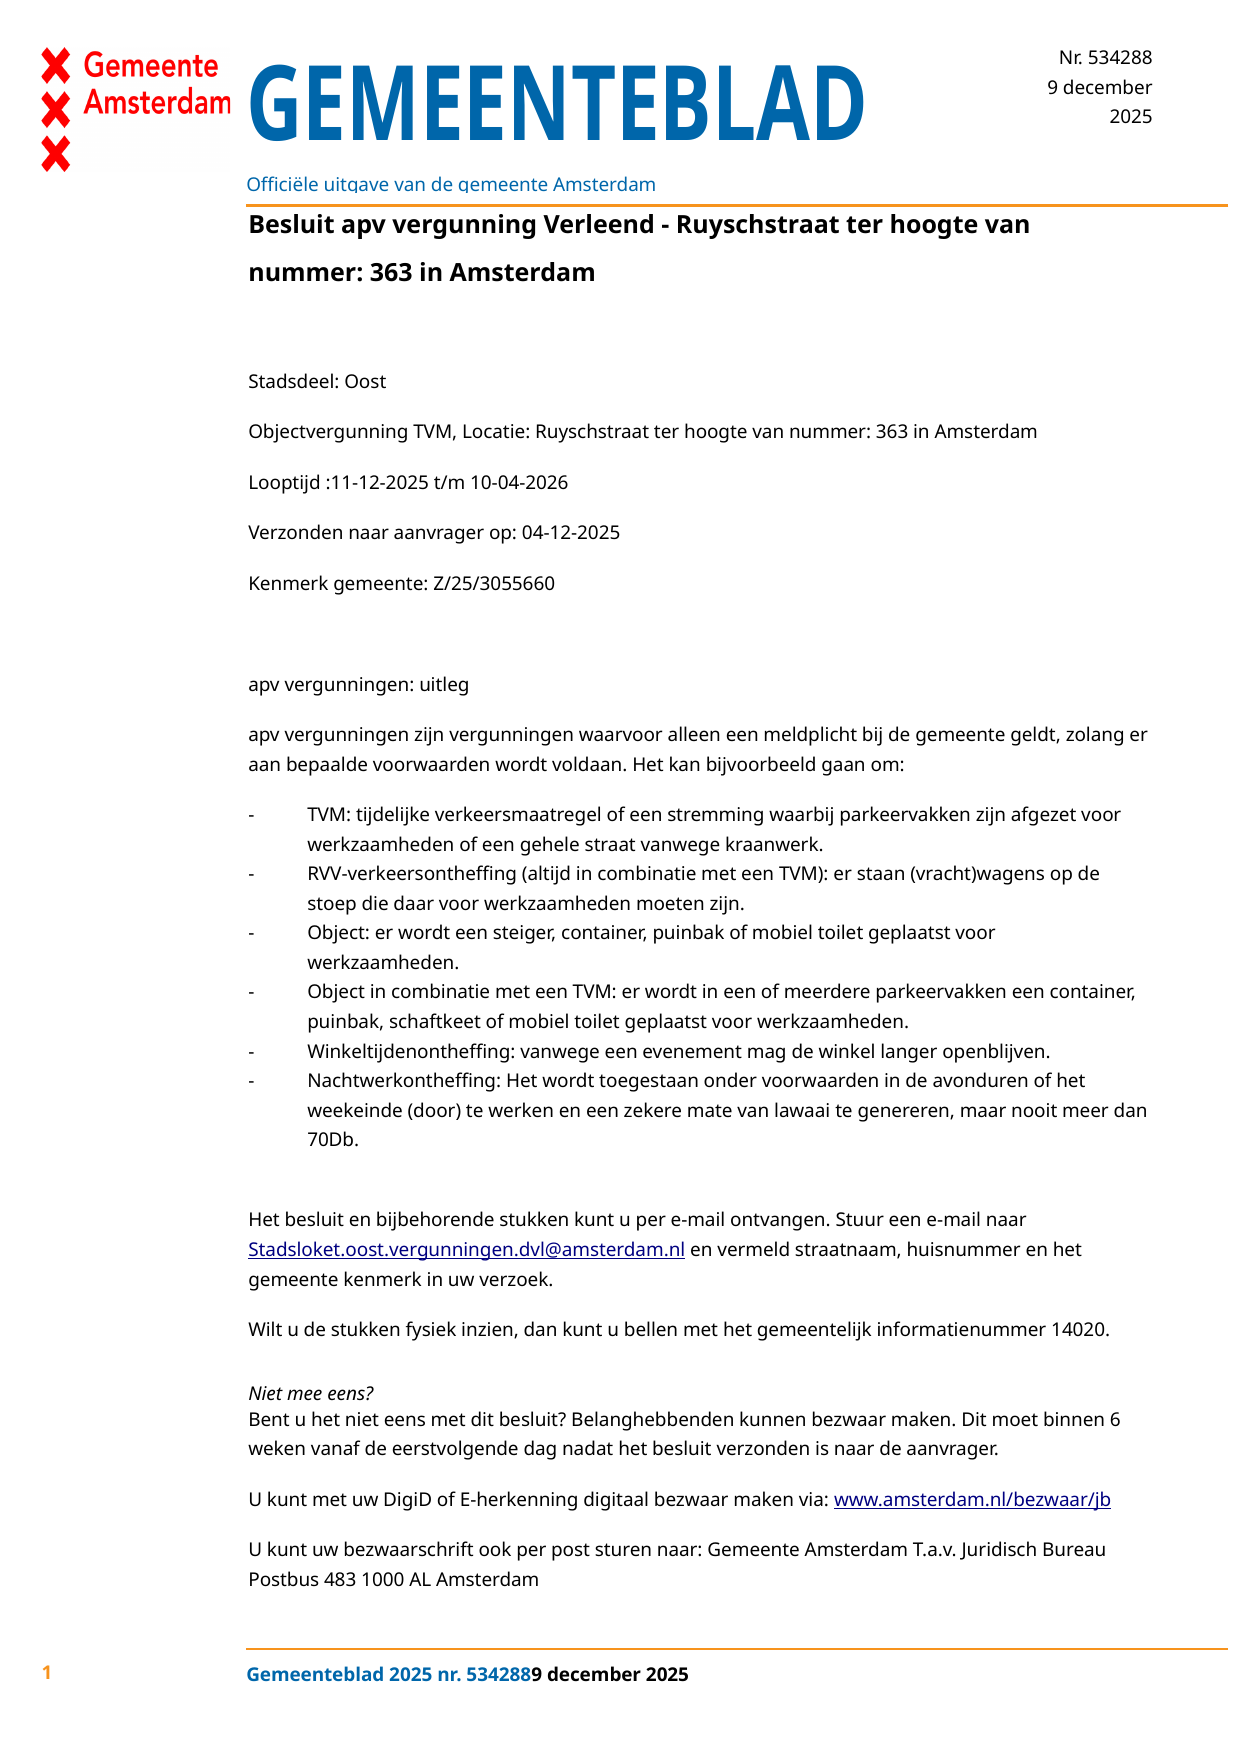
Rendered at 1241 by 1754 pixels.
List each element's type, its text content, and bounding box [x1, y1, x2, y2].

text Stadsdeel: Oost [248, 368, 1152, 394]
list Object in combinatie met een TVM: er wordt in een of meerdere parkeervakken een container, puinbak, schaftkeet of mobiel toilet geplaatst voor werkzaamheden. [248, 979, 1152, 1034]
text Verzonden naar aanvrager op: 04-12-2025 [248, 519, 1152, 545]
text Objectvergunning TVM, Locatie: Ruyschstraat ter hoogte van nummer: 363 in Amsterdam [248, 419, 1152, 444]
text apv vergunningen zijn vergunningen waarvoor alleen een meldplicht bij de gemeente geldt, zolang er aan bepaalde voorwaarden wordt voldaan. Het kan bijvoorbeeld gaan om: [248, 721, 1152, 777]
text U kunt uw bezwaarschrift ook per post sturen naar: Gemeente Amsterdam T.a.v. Juridisch Bureau Postbus 483 1000 AL Amsterdam [248, 1536, 1152, 1592]
text Het besluit en bijbehorende stukken kunt u per e-mail ontvangen. Stuur een e-mail naar Stadsloket.oost.vergunningen.dvl@amsterdam.nl en vermeld straatnaam, huisnummer en het gemeente kenmerk in uw verzoek. [248, 1207, 1152, 1292]
text Wilt u de stukken fysiek inzien, dan kunt u bellen met het gemeentelijk informatienummer 14020. [248, 1316, 1152, 1342]
text Bent u het niet eens met dit besluit? Belanghebbenden kunnen bezwaar maken. Dit moet binnen 6 weken vanaf de eerstvolgende dag nadat het besluit verzonden is naar de aanvrager. [248, 1406, 1152, 1461]
list Nachtwerkontheffing: Het wordt toegestaan onder voorwaarden in de avonduren of het weekeinde (door) te werken en een zekere mate van lawaai te genereren, maar nooit meer dan 70Db. [248, 1067, 1152, 1152]
picture [41, 47, 231, 172]
list TVM: tijdelijke verkeersmaatregel of een stremming waarbij parkeervakken zijn afgezet voor werkzaamheden of een gehele straat vanwege kraanwerk. [248, 801, 1152, 857]
text Niet mee eens? [248, 1380, 1152, 1406]
text U kunt met uw DigiD of E-herkenning digitaal bezwaar maken via: www.amsterdam.nl/bezwaar/jb [248, 1486, 1152, 1512]
text apv vergunningen: uitleg [248, 671, 1152, 697]
text Looptijd :11-12-2025 t/m 10-04-2026 [248, 469, 1152, 495]
list Winkeltijdenontheffing: vanwege een evenement mag de winkel langer openblijven. [248, 1038, 1152, 1064]
list RVV-verkeersontheffing (altijd in combinatie met een TVM): er staan (vracht)wagens op de stoep die daar voor werkzaamheden moeten zijn. [248, 860, 1152, 916]
list Object: er wordt een steiger, container, puinbak of mobiel toilet geplaatst voor werkzaamheden. [248, 919, 1152, 975]
text Besluit apv vergunning Verleend - Ruyschstraat ter hoogte van nummer: 363 in Amsterdam [248, 207, 1152, 288]
text Kenmerk gemeente: Z/25/3055660 [248, 570, 1152, 596]
